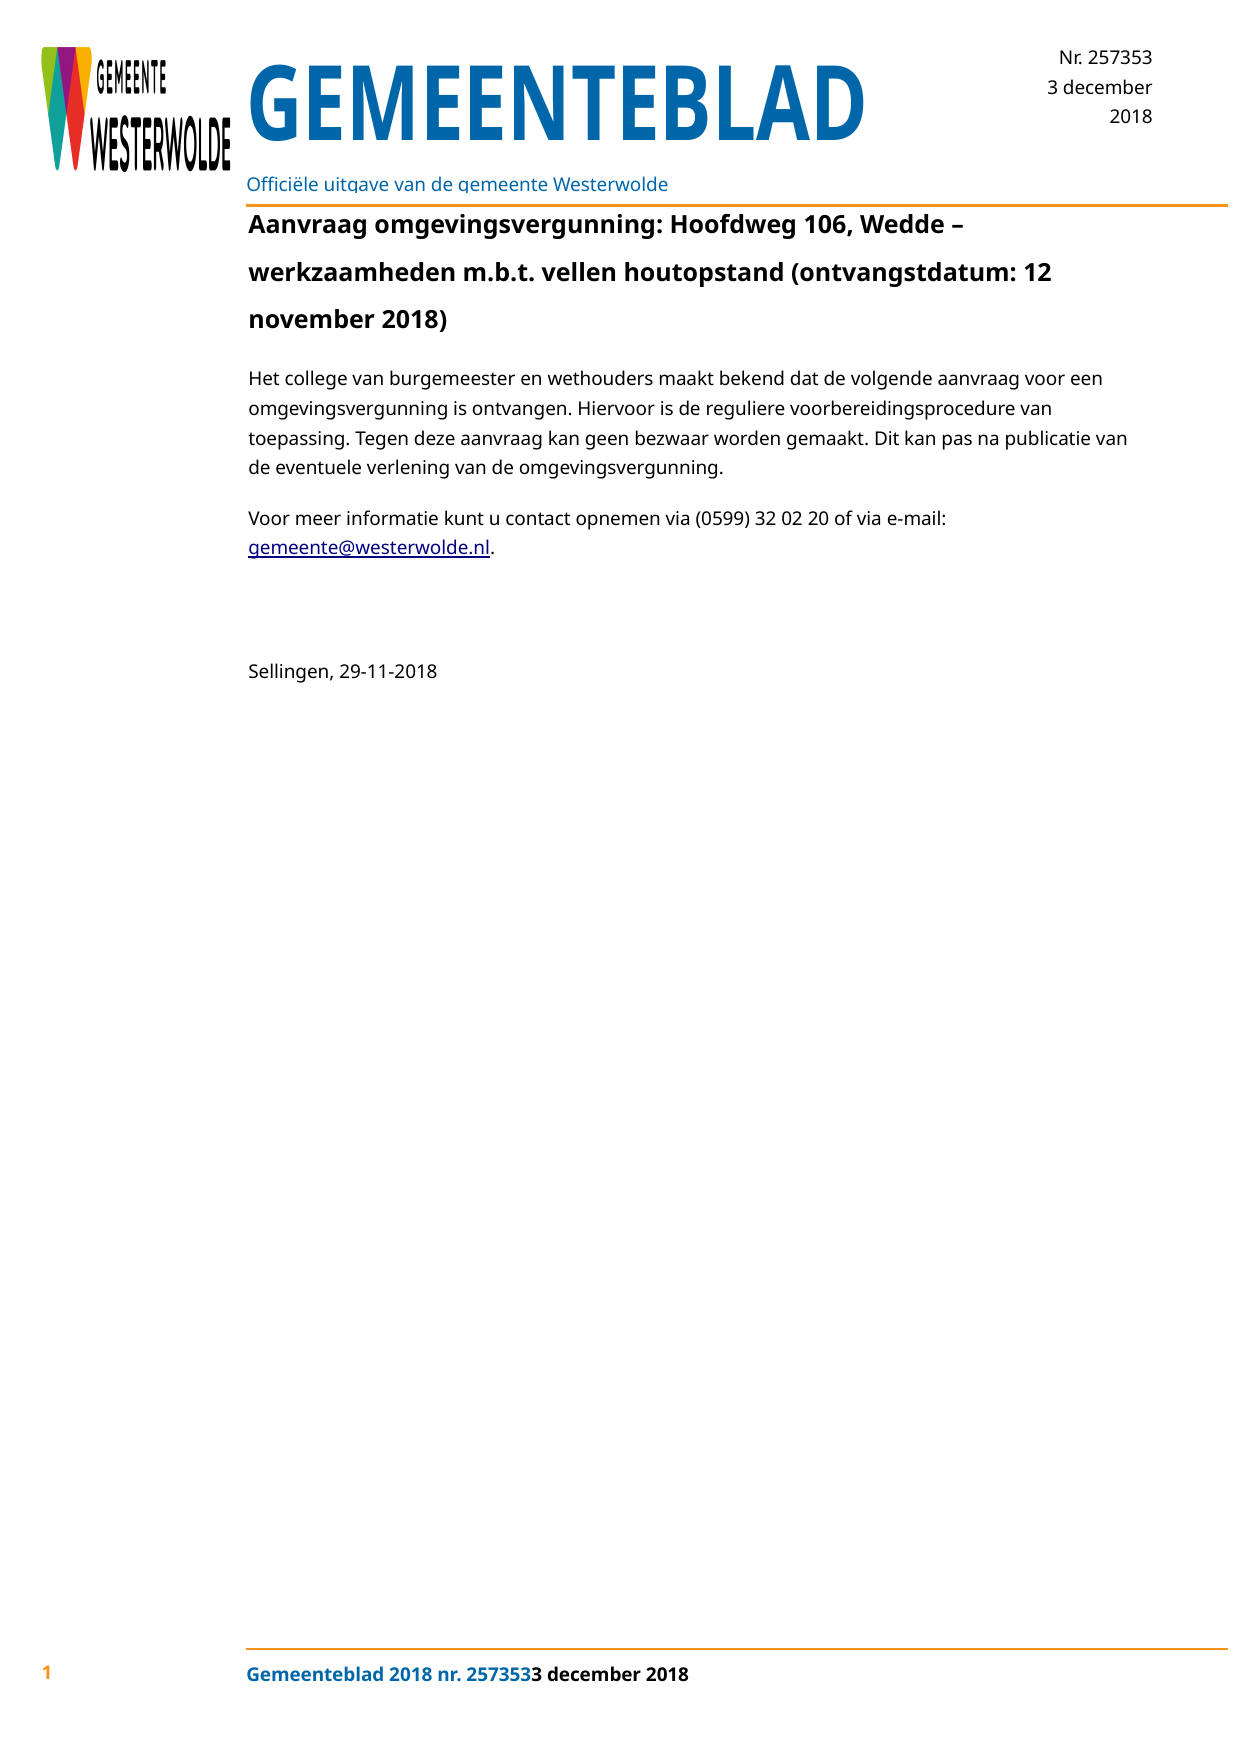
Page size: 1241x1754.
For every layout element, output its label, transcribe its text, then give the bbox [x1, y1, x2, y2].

picture [41, 47, 231, 172]
text Sellingen, 29-11-2018 [248, 658, 1152, 684]
text Voor meer informatie kunt u contact opnemen via (0599) 32 02 20 of via e-mail: gemeente@westerwolde.nl. [248, 505, 1152, 560]
text Aanvraag omgevingsvergunning: Hoofdweg 106, Wedde – werkzaamheden m.b.t. vellen houtopstand (ontvangstdatum: 12 november 2018) [248, 207, 1152, 336]
text Het college van burgemeester en wethouders maakt bekend dat de volgende aanvraag voor een omgevingsvergunning is ontvangen. Hiervoor is de reguliere voorbereidingsprocedure van toepassing. Tegen deze aanvraag kan geen bezwaar worden gemaakt. Dit kan pas na publicatie van de eventuele verlening van de omgevingsvergunning. [248, 366, 1152, 480]
